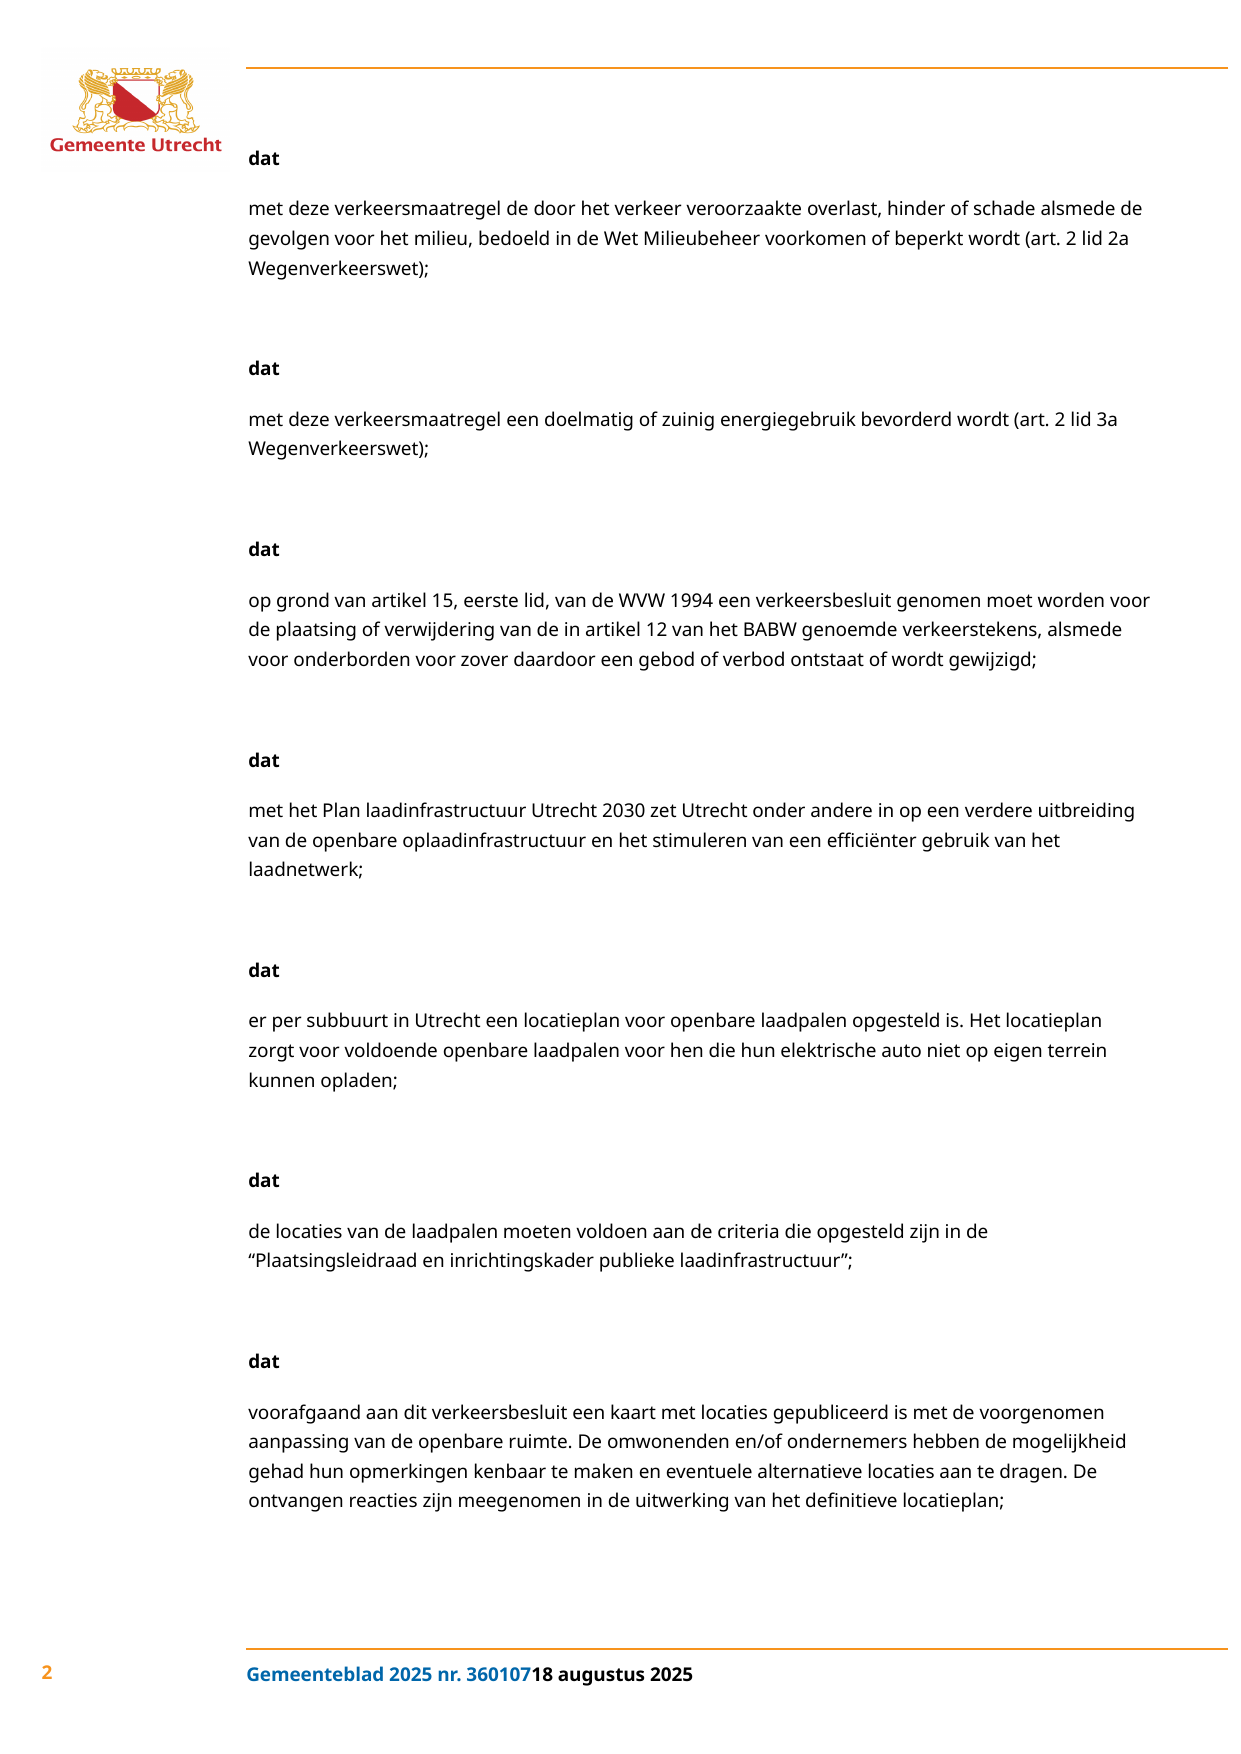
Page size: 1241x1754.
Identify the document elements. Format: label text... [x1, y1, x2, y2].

text met deze verkeersmaatregel een doelmatig of zuinig energiegebruik bevorderd wordt (art. 2 lid 3a Wegenverkeerswet); [248, 406, 1152, 461]
text dat [248, 957, 1152, 983]
text voorafgaand aan dit verkeersbesluit een kaart met locaties gepubliceerd is met de voorgenomen aanpassing van de openbare ruimte. De omwonenden en/of ondernemers hebben de mogelijkheid gehad hun opmerkingen kenbaar te maken en eventuele alternatieve locaties aan te dragen. De ontvangen reacties zijn meegenomen in de uitwerking van het definitieve locatieplan; [248, 1399, 1152, 1513]
text met deze verkeersmaatregel de door het verkeer veroorzaakte overlast, hinder of schade alsmede de gevolgen voor het milieu, bedoeld in de Wet Milieubeheer voorkomen of beperkt wordt (art. 2 lid 2a Wegenverkeerswet); [248, 196, 1152, 281]
text dat [248, 145, 1152, 171]
text met het Plan laadinfrastructuur Utrecht 2030 zet Utrecht onder andere in op een verdere uitbreiding van de openbare oplaadinfrastructuur en het stimuleren van een efficiënter gebruik van het laadnetwerk; [248, 797, 1152, 882]
text er per subbuurt in Utrecht een locatieplan voor openbare laadpalen opgesteld is. Het locatieplan zorgt voor voldoende openbare laadpalen voor hen die hun elektrische auto niet op eigen terrein kunnen opladen; [248, 1008, 1152, 1093]
text dat [248, 1168, 1152, 1193]
text dat [248, 747, 1152, 773]
text dat [248, 356, 1152, 381]
text dat [248, 1348, 1152, 1374]
text op grond van artikel 15, eerste lid, van de WVW 1994 een verkeersbesluit genomen moet worden voor de plaatsing of verwijdering van de in artikel 12 van het BABW genoemde verkeerstekens, alsmede voor onderborden voor zover daardoor een gebod of verbod ontstaat of wordt gewijzigd; [248, 587, 1152, 672]
text dat [248, 536, 1152, 562]
picture [41, 47, 231, 172]
text de locaties van de laadpalen moeten voldoen aan de criteria die opgesteld zijn in de “Plaatsingsleidraad en inrichtingskader publieke laadinfrastructuur”; [248, 1218, 1152, 1273]
